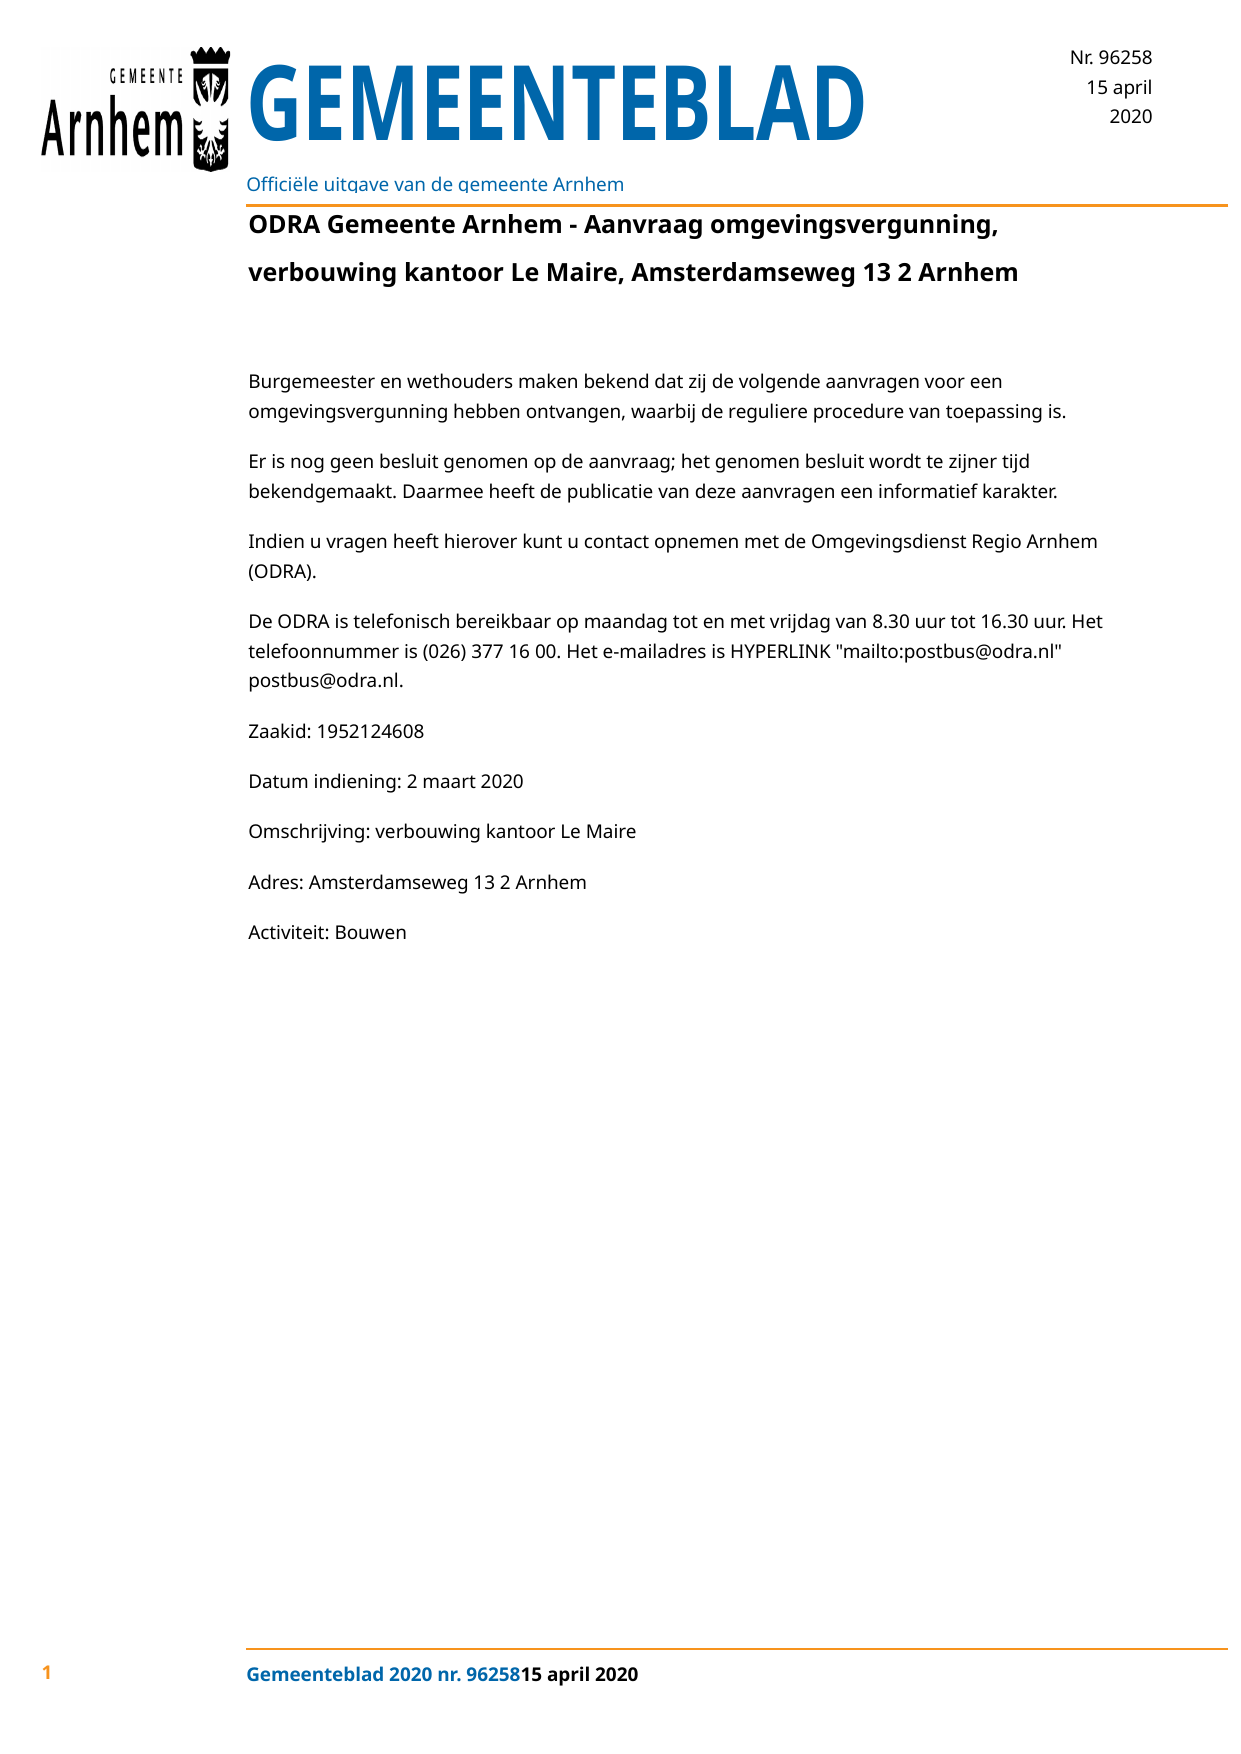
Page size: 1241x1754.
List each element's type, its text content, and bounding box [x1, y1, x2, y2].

text Er is nog geen besluit genomen op de aanvraag; het genomen besluit wordt te zijner tijd bekendgemaakt. Daarmee heeft de publicatie van deze aanvragen een informatief karakter. [248, 448, 1152, 504]
picture [41, 47, 231, 172]
text Datum indiening: 2 maart 2020 [248, 768, 1152, 794]
text Omschrijving: verbouwing kantoor Le Maire [248, 819, 1152, 844]
text De ODRA is telefonisch bereikbaar op maandag tot en met vrijdag van 8.30 uur tot 16.30 uur. Het telefoonnummer is (026) 377 16 00. Het e-mailadres is HYPERLINK "mailto:postbus@odra.nl" postbus@odra.nl. [248, 608, 1152, 693]
text Adres: Amsterdamseweg 13 2 Arnhem [248, 869, 1152, 895]
text ODRA Gemeente Arnhem - Aanvraag omgevingsvergunning, verbouwing kantoor Le Maire, Amsterdamseweg 13 2 Arnhem [248, 207, 1152, 288]
text Burgemeester en wethouders maken bekend dat zij de volgende aanvragen voor een omgevingsvergunning hebben ontvangen, waarbij de reguliere procedure van toepassing is. [248, 368, 1152, 424]
text Zaakid: 1952124608 [248, 718, 1152, 744]
text Activiteit: Bouwen [248, 919, 1152, 945]
text Indien u vragen heeft hierover kunt u contact opnemen met de Omgevingsdienst Regio Arnhem (ODRA). [248, 528, 1152, 584]
